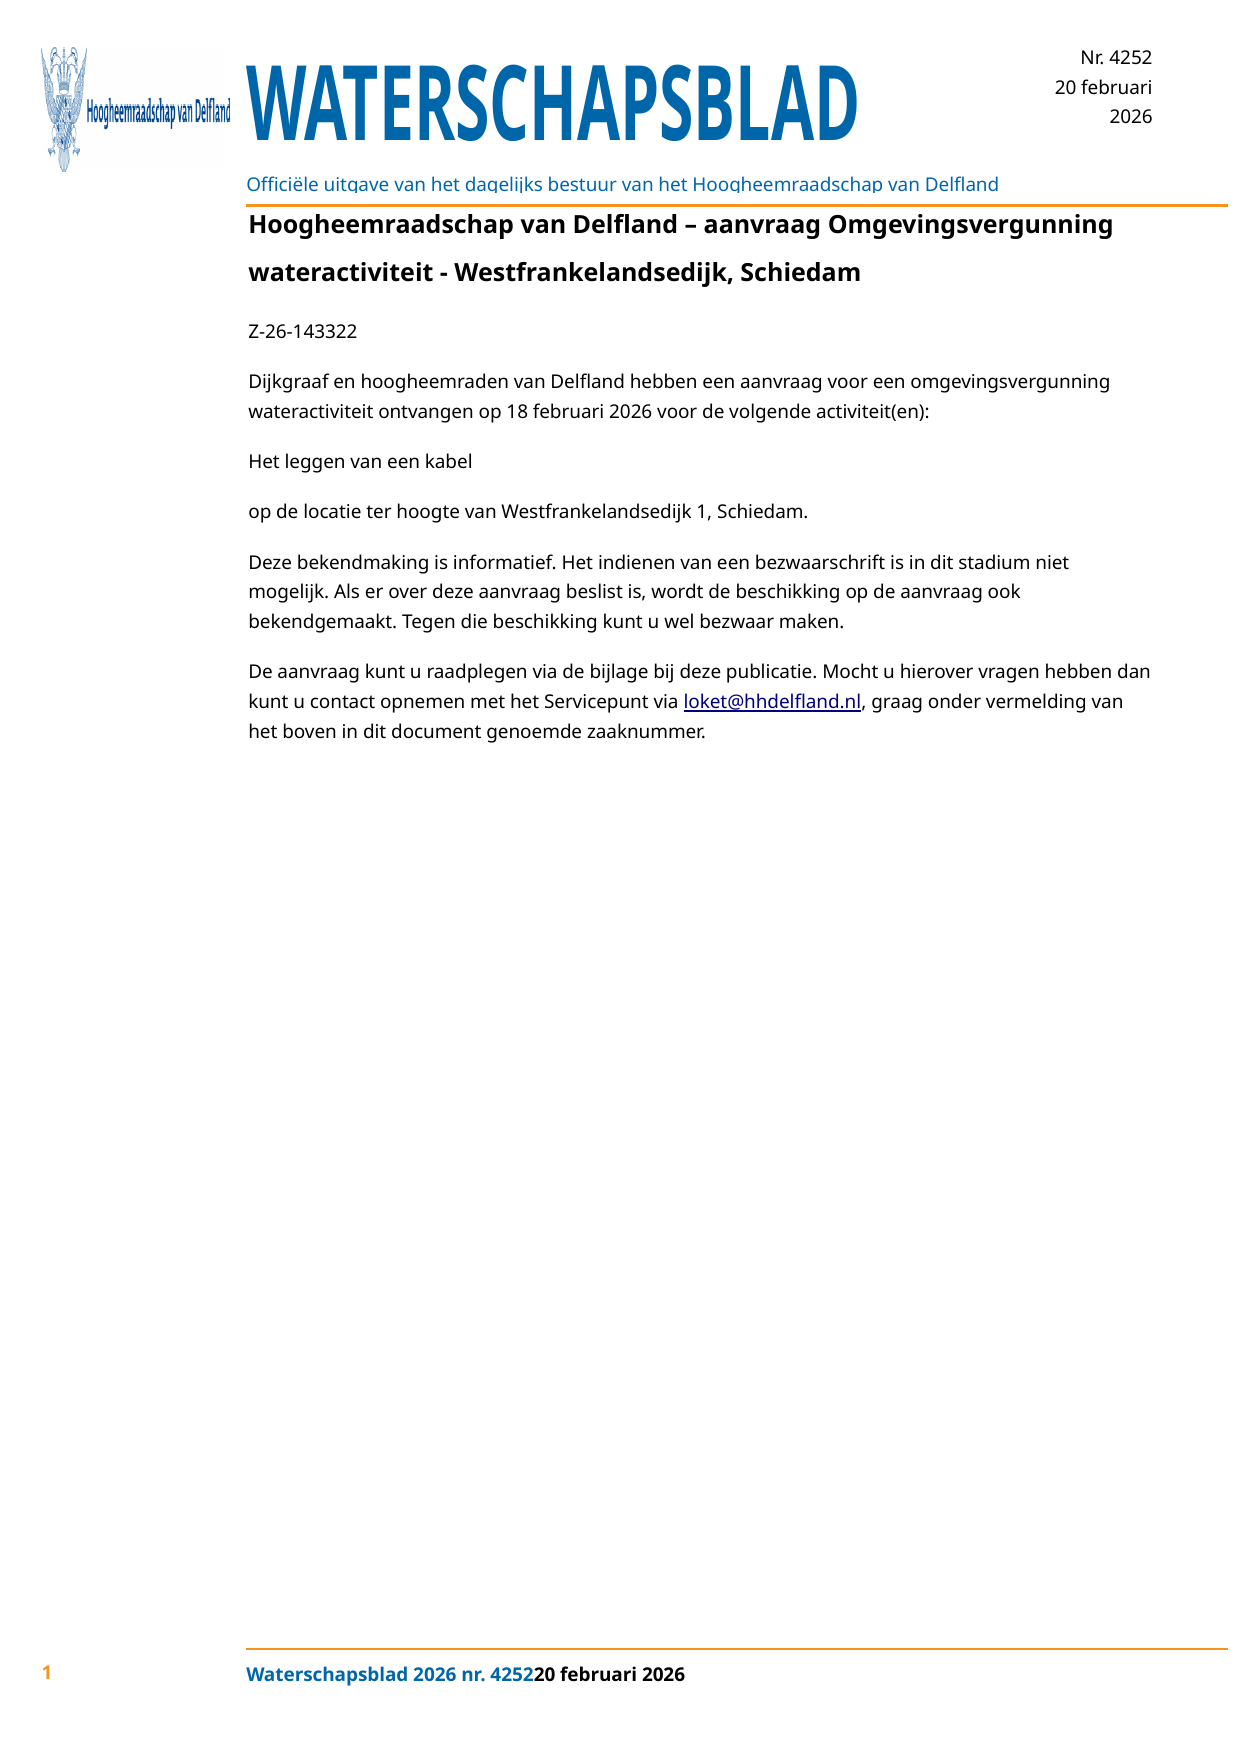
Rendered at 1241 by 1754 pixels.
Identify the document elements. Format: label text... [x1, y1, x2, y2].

picture [41, 47, 231, 172]
text De aanvraag kunt u raadplegen via de bijlage bij deze publicatie. Mocht u hierover vragen hebben dan kunt u contact opnemen met het Servicepunt via loket@hhdelfland.nl, graag onder vermelding van het boven in dit document genoemde zaaknummer. [248, 659, 1152, 744]
text op de locatie ter hoogte van Westfrankelandsedijk 1, Schiedam. [248, 499, 1152, 524]
text Deze bekendmaking is informatief. Het indienen van een bezwaarschrift is in dit stadium niet mogelijk. Als er over deze aanvraag beslist is, wordt de beschikking op de aanvraag ook bekendgemaakt. Tegen die beschikking kunt u wel bezwaar maken. [248, 549, 1152, 634]
text Het leggen van een kabel [248, 448, 1152, 474]
text Z-26-143322 [248, 318, 1152, 344]
text Hoogheemraadschap van Delfland – aanvraag Omgevingsvergunning wateractiviteit - Westfrankelandsedijk, Schiedam [248, 207, 1152, 288]
text Dijkgraaf en hoogheemraden van Delfland hebben een aanvraag voor een omgevingsvergunning wateractiviteit ontvangen op 18 februari 2026 voor de volgende activiteit(en): [248, 368, 1152, 424]
